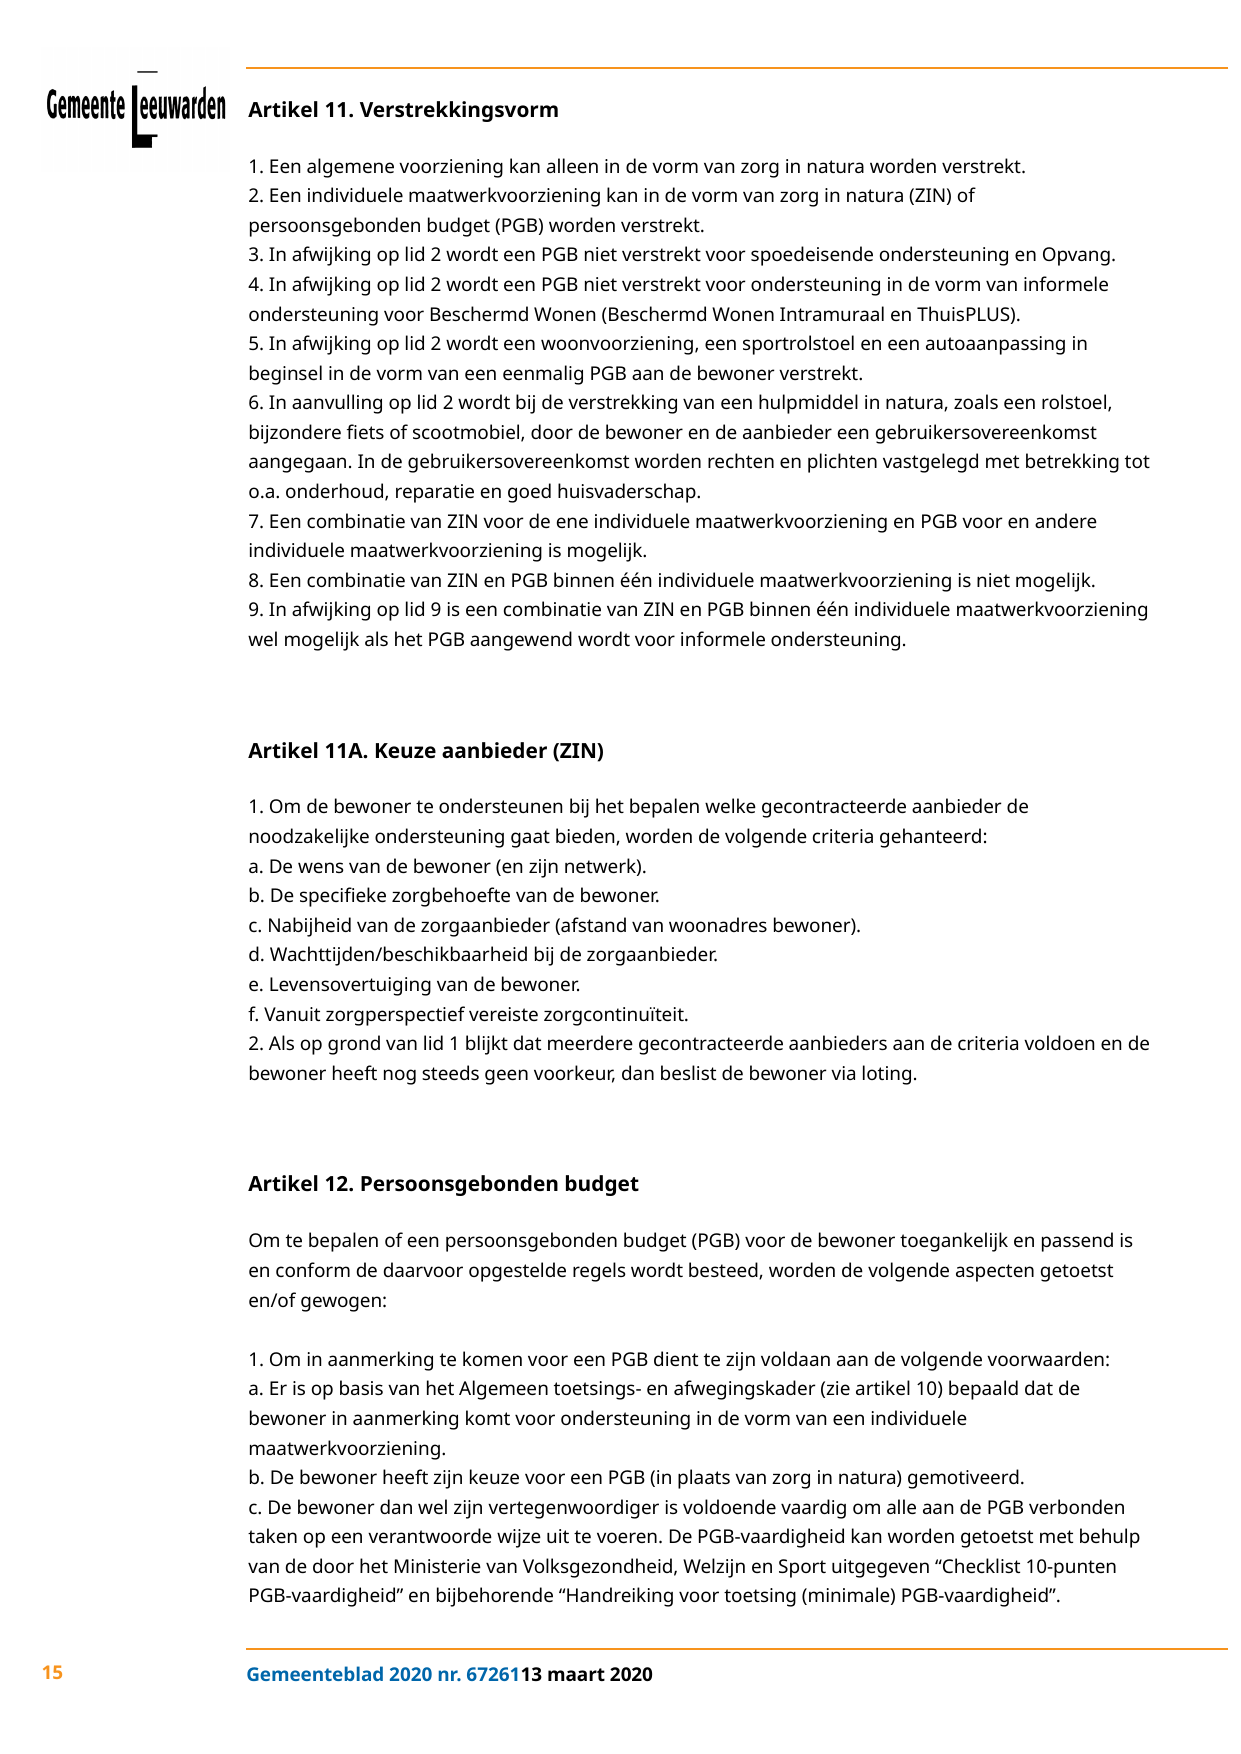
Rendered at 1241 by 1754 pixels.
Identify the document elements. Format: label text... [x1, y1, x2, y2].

text 7. Een combinatie van ZIN voor de ene individuele maatwerkvoorziening en PGB voor en andere individuele maatwerkvoorziening is mogelijk. [248, 508, 1152, 563]
text Artikel 12. Persoonsgebonden budget [248, 1169, 1152, 1198]
text b. De specifieke zorgbehoefte van de bewoner. [248, 882, 1152, 908]
text a. Er is op basis van het Algemeen toetsings- en afwegingskader (zie artikel 10) bepaald dat de bewoner in aanmerking komt voor ondersteuning in de vorm van een individuele maatwerkvoorziening. [248, 1376, 1152, 1460]
text 8. Een combinatie van ZIN en PGB binnen één individuele maatwerkvoorziening is niet mogelijk. [248, 567, 1152, 593]
text c. De bewoner dan wel zijn vertegenwoordiger is voldoende vaardig om alle aan de PGB verbonden taken op een verantwoorde wijze uit te voeren. De PGB-vaardigheid kan worden getoetst met behulp van de door het Ministerie van Volksgezondheid, Welzijn en Sport uitgegeven “Checklist 10-punten PGB-vaardigheid” en bijbehorende “Handreiking voor toetsing (minimale) PGB-vaardigheid”. [248, 1494, 1152, 1608]
text Om te bepalen of een persoonsgebonden budget (PGB) voor de bewoner toegankelijk en passend is en conform de daarvoor opgestelde regels wordt besteed, worden de volgende aspecten getoetst en/of gewogen: [248, 1228, 1152, 1312]
text Artikel 11. Verstrekkingsvorm [248, 95, 1152, 123]
text 1. Om in aanmerking te komen voor een PGB dient te zijn voldaan aan de volgende voorwaarden: [248, 1346, 1152, 1372]
text Artikel 11A. Keuze aanbieder (ZIN) [248, 736, 1152, 764]
text 2. Een individuele maatwerkvoorziening kan in de vorm van zorg in natura (ZIN) of persoonsgebonden budget (PGB) worden verstrekt. [248, 182, 1152, 238]
text 2. Als op grond van lid 1 blijkt dat meerdere gecontracteerde aanbieders aan de criteria voldoen en de bewoner heeft nog steeds geen voorkeur, dan beslist de bewoner via loting. [248, 1030, 1152, 1086]
text 6. In aanvulling op lid 2 wordt bij de verstrekking van een hulpmiddel in natura, zoals een rolstoel, bijzondere fiets of scootmobiel, door de bewoner en de aanbieder een gebruikersovereenkomst aangegaan. In de gebruikersovereenkomst worden rechten en plichten vastgelegd met betrekking tot o.a. onderhoud, reparatie en goed huisvaderschap. [248, 389, 1152, 504]
text 1. Om de bewoner te ondersteunen bij het bepalen welke gecontracteerde aanbieder de noodzakelijke ondersteuning gaat bieden, worden de volgende criteria gehanteerd: [248, 794, 1152, 849]
text 4. In afwijking op lid 2 wordt een PGB niet verstrekt voor ondersteuning in de vorm van informele ondersteuning voor Beschermd Wonen (Beschermd Wonen Intramuraal en ThuisPLUS). [248, 271, 1152, 326]
text b. De bewoner heeft zijn keuze voor een PGB (in plaats van zorg in natura) gemotiveerd. [248, 1464, 1152, 1490]
text 3. In afwijking op lid 2 wordt een PGB niet verstrekt voor spoedeisende ondersteuning en Opvang. [248, 242, 1152, 267]
text d. Wachttijden/beschikbaarheid bij de zorgaanbieder. [248, 942, 1152, 967]
text f. Vanuit zorgperspectief vereiste zorgcontinuïteit. [248, 1001, 1152, 1027]
text 9. In afwijking op lid 9 is een combinatie van ZIN en PGB binnen één individuele maatwerkvoorziening wel mogelijk als het PGB aangewend wordt voor informele ondersteuning. [248, 597, 1152, 652]
text e. Levensovertuiging van de bewoner. [248, 971, 1152, 997]
text 1. Een algemene voorziening kan alleen in de vorm van zorg in natura worden verstrekt. [248, 153, 1152, 178]
text 5. In afwijking op lid 2 wordt een woonvoorziening, een sportrolstoel en een autoaanpassing in beginsel in de vorm van een eenmalig PGB aan de bewoner verstrekt. [248, 330, 1152, 386]
picture [41, 47, 231, 172]
text c. Nabijheid van de zorgaanbieder (afstand van woonadres bewoner). [248, 912, 1152, 938]
text a. De wens van de bewoner (en zijn netwerk). [248, 853, 1152, 879]
